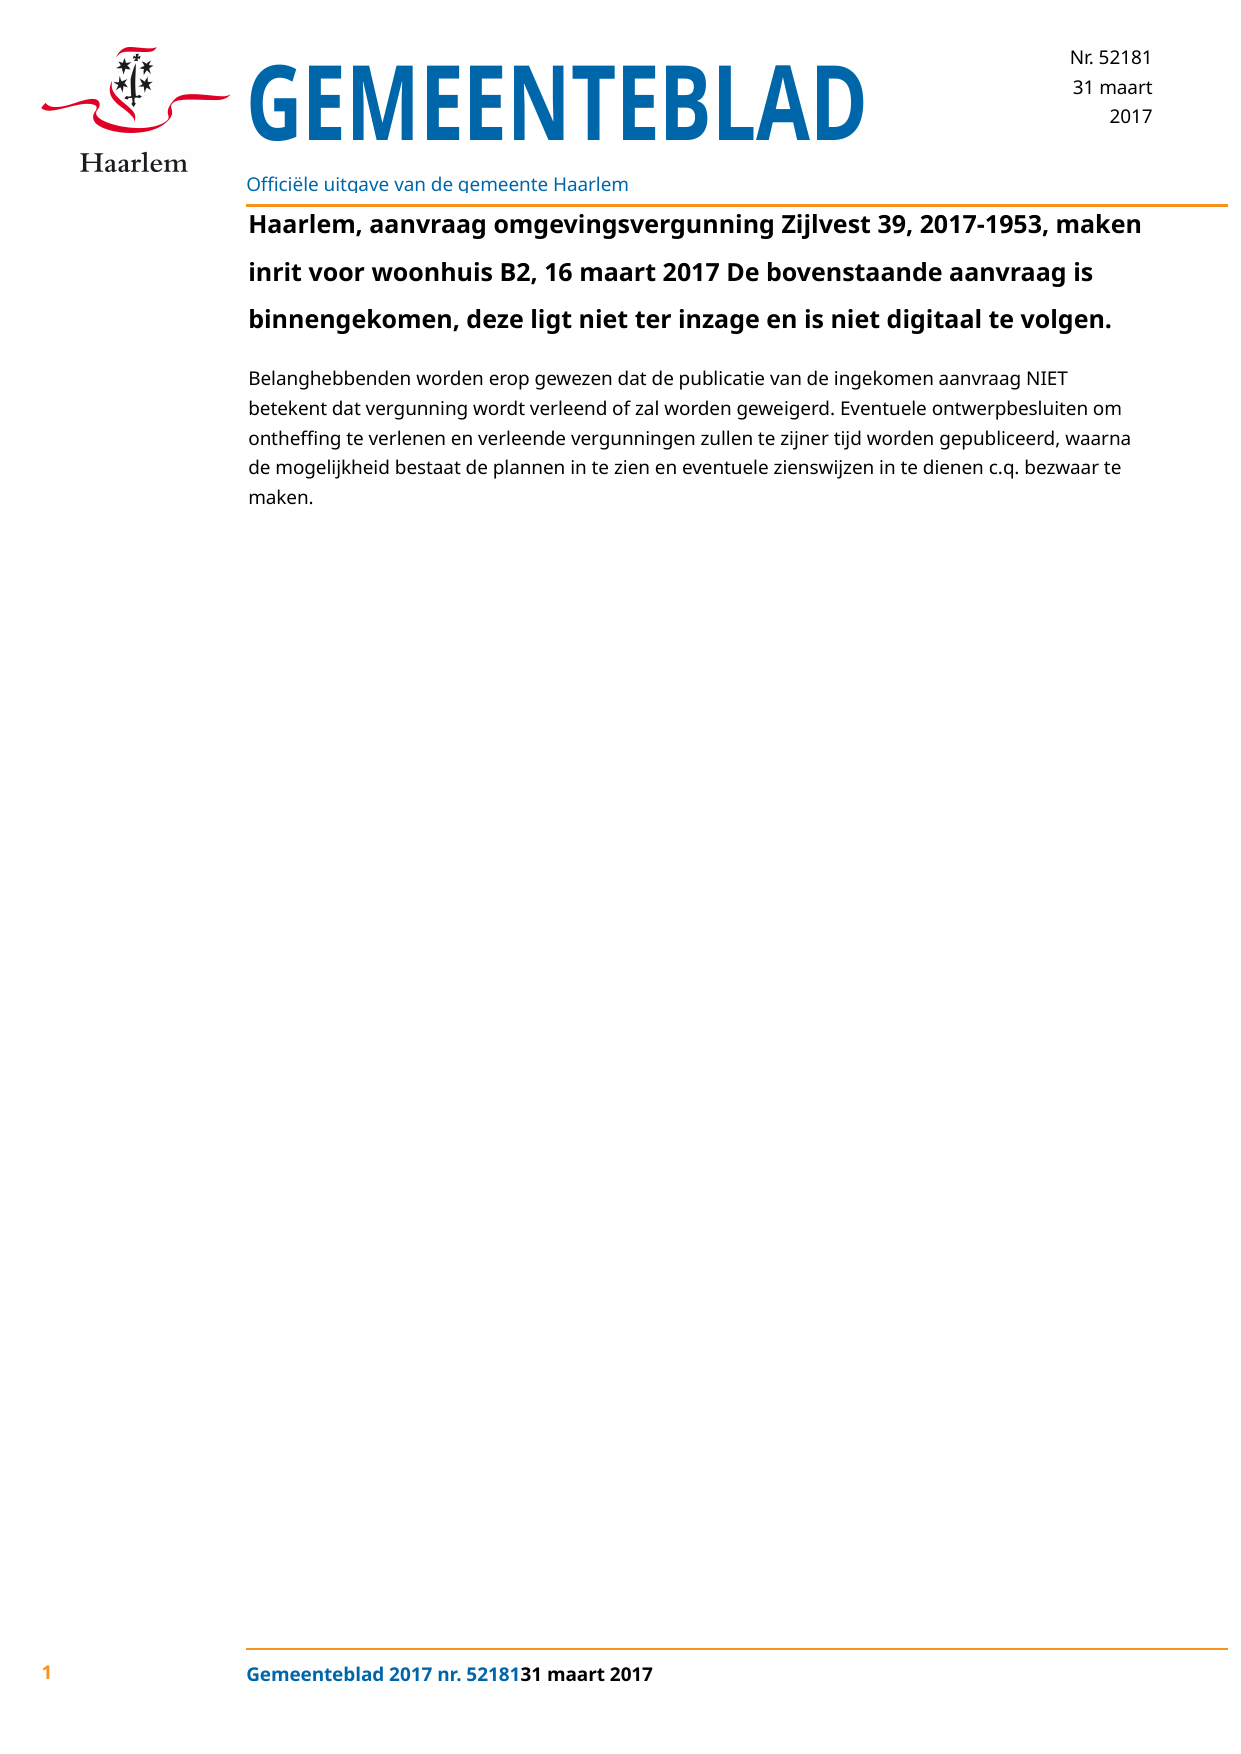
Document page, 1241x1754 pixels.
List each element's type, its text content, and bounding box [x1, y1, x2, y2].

text Belanghebbenden worden erop gewezen dat de publicatie van de ingekomen aanvraag NIET betekent dat vergunning wordt verleend of zal worden geweigerd. Eventuele ontwerpbesluiten om ontheffing te verlenen en verleende vergunningen zullen te zijner tijd worden gepubliceerd, waarna de mogelijkheid bestaat de plannen in te zien en eventuele zienswijzen in te dienen c.q. bezwaar te maken. [248, 366, 1152, 509]
text Haarlem, aanvraag omgevingsvergunning Zijlvest 39, 2017-1953, maken inrit voor woonhuis B2, 16 maart 2017 De bovenstaande aanvraag is binnengekomen, deze ligt niet ter inzage en is niet digitaal te volgen. [248, 207, 1152, 336]
picture [41, 47, 231, 172]
